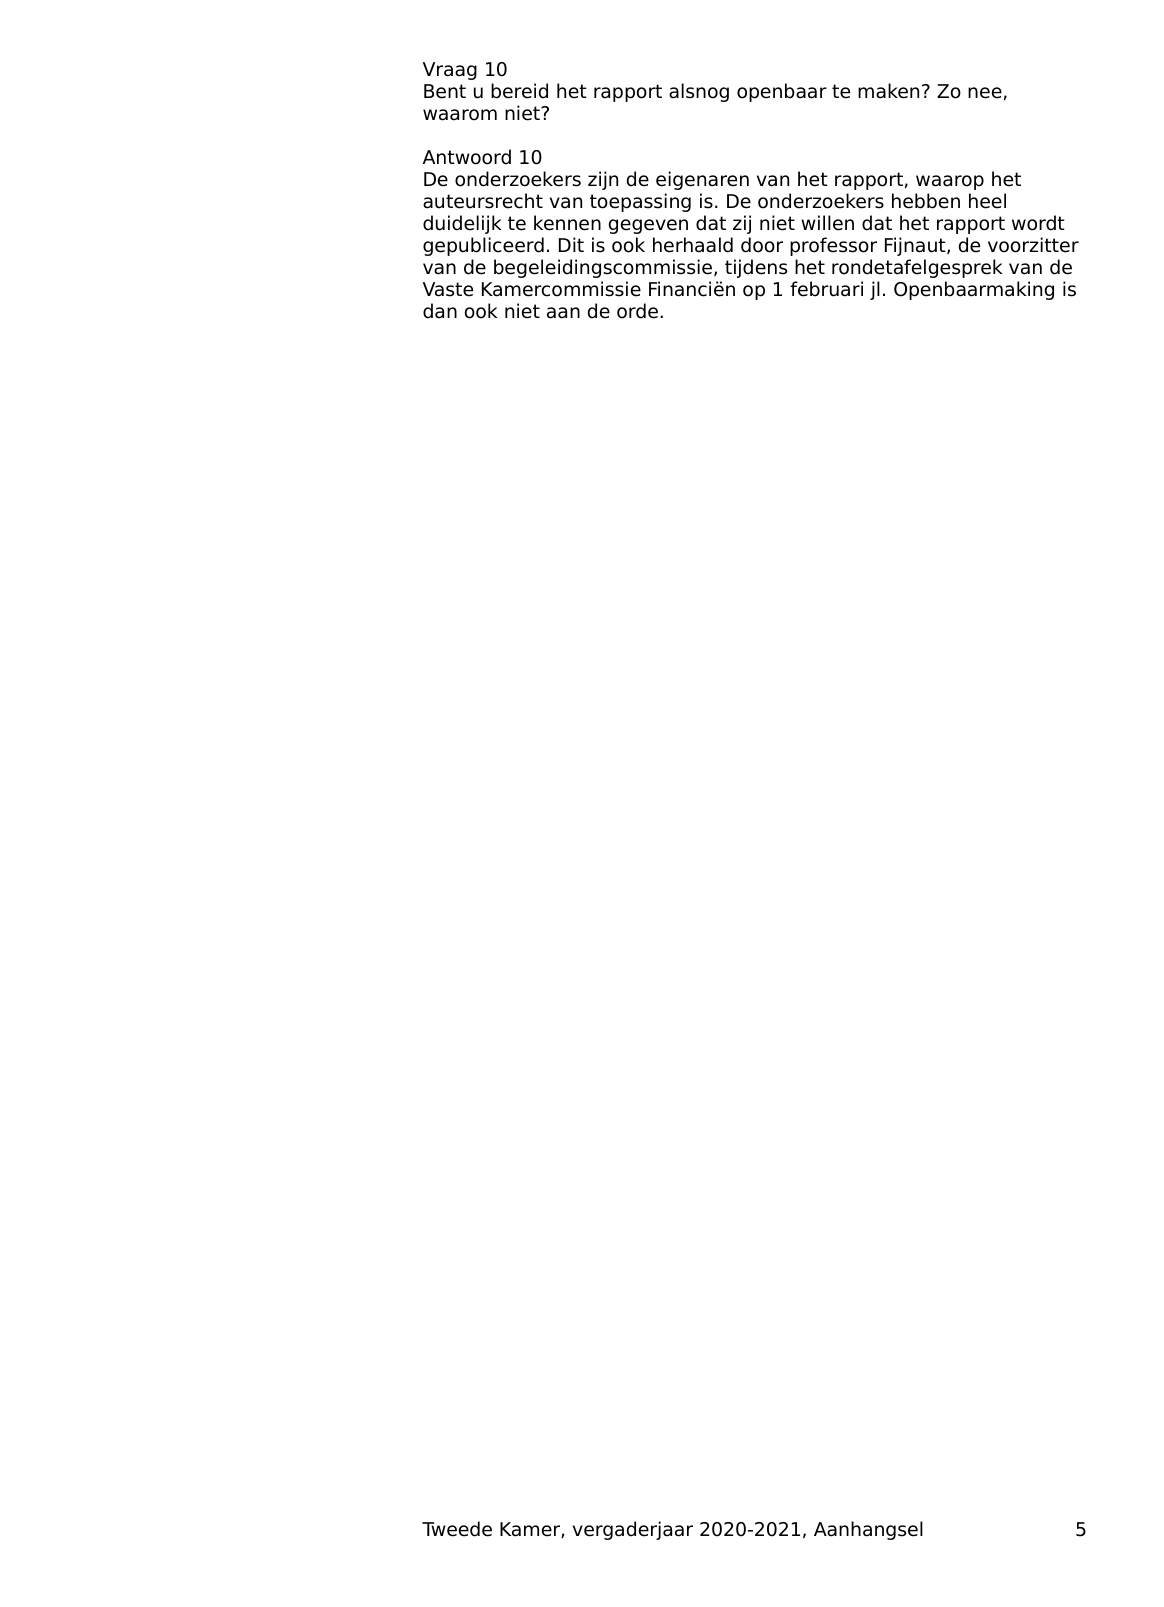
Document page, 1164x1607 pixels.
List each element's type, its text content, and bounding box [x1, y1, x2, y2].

text De onderzoekers zijn de eigenaren van het rapport, waarop het auteursrecht van toepassing is. De onderzoekers hebben heel duidelijk te kennen gegeven dat zij niet willen dat het rapport wordt gepubliceerd. Dit is ook herhaald door professor Fijnaut, de voorzitter van de begeleidingscommissie, tijdens het rondetafelgesprek van de Vaste Kamercommissie Financiën op 1 februari jl. Openbaarmaking is dan ook niet aan de orde. [422, 169, 1087, 323]
text Bent u bereid het rapport alsnog openbaar te maken? Zo nee, waarom niet? [422, 81, 1087, 125]
text Antwoord 10 [422, 147, 1087, 169]
text Vraag 10 [422, 59, 1087, 81]
